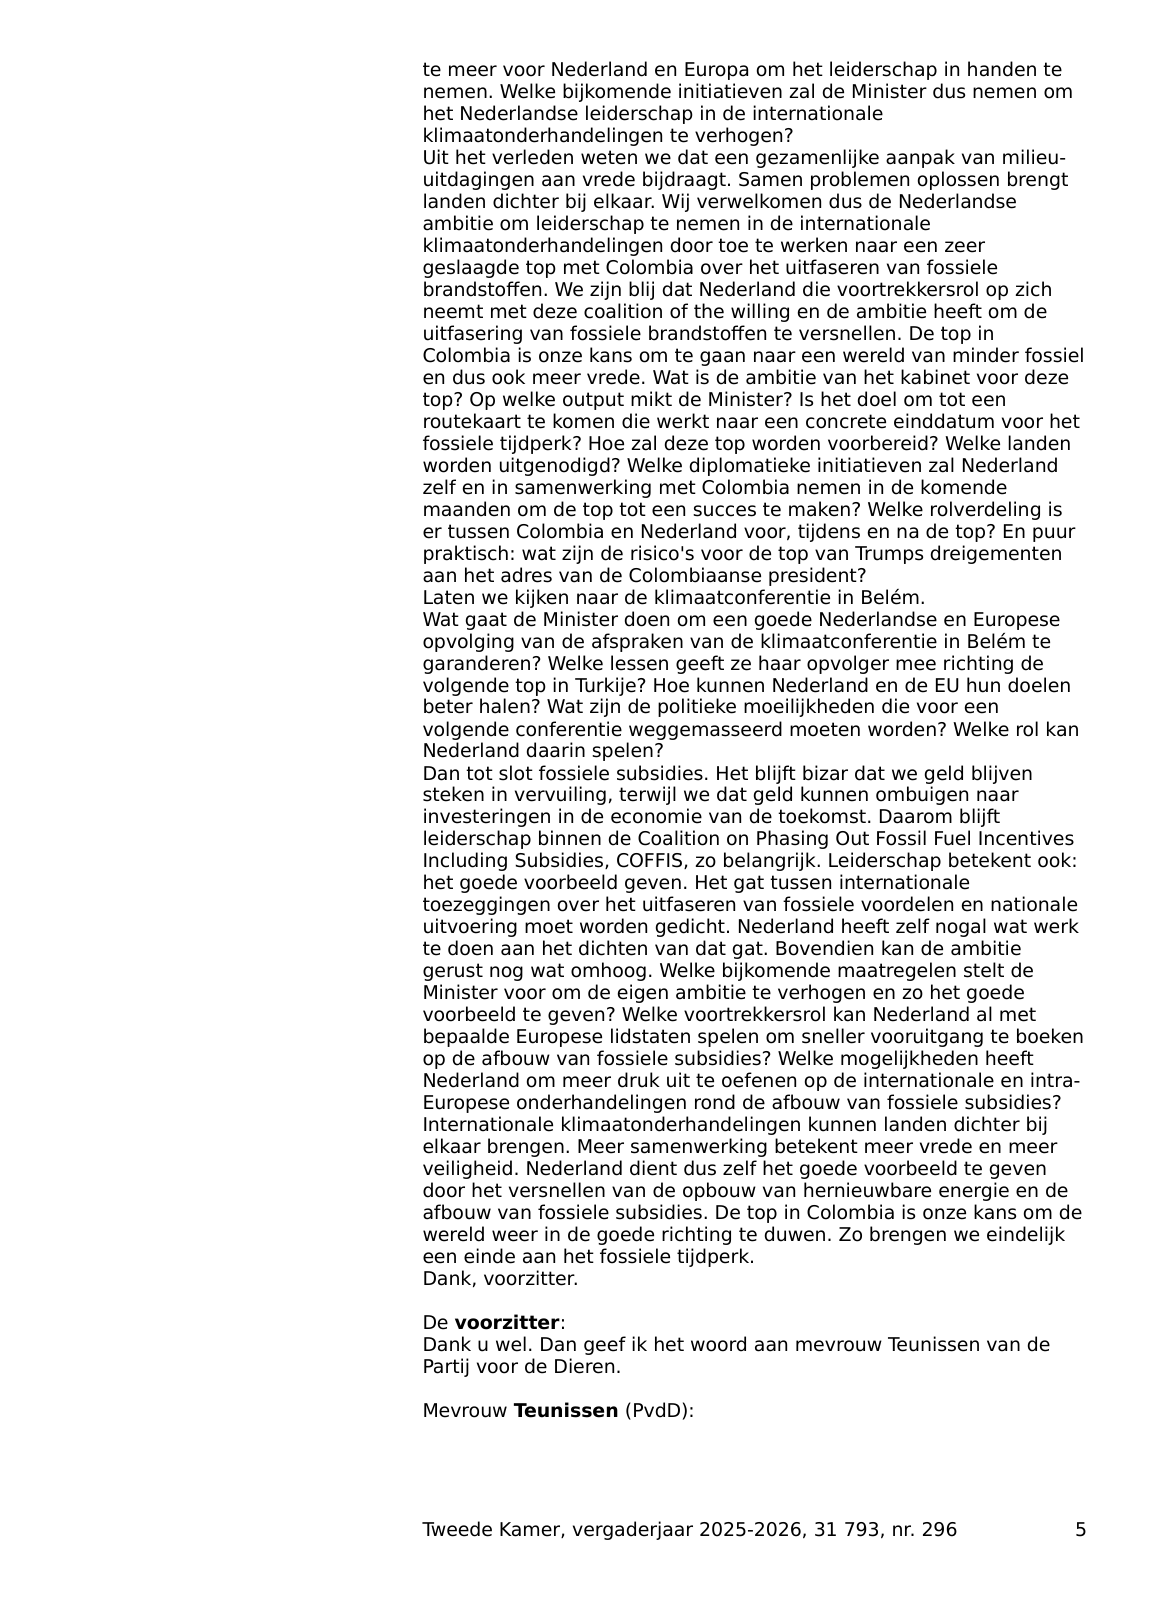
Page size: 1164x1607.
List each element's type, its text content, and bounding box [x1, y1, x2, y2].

text te meer voor Nederland en Europa om het leiderschap in handen te nemen. Welke bijkomende initiatieven zal de Minister dus nemen om het Nederlandse leiderschap in de internationale klimaatonderhandelingen te verhogen? [422, 59, 1087, 147]
text Uit het verleden weten we dat een gezamenlijke aanpak van milieu-uitdagingen aan vrede bijdraagt. Samen problemen oplossen brengt landen dichter bij elkaar. Wij verwelkomen dus de Nederlandse ambitie om leiderschap te nemen in de internationale klimaatonderhandelingen door toe te werken naar een zeer geslaagde top met Colombia over het uitfaseren van fossiele brandstoffen. We zijn blij dat Nederland die voortrekkersrol op zich neemt met deze coalition of the willing en de ambitie heeft om de uitfasering van fossiele brandstoffen te versnellen. De top in Colombia is onze kans om te gaan naar een wereld van minder fossiel en dus ook meer vrede. Wat is de ambitie van het kabinet voor deze top? Op welke output mikt de Minister? Is het doel om tot een routekaart te komen die werkt naar een concrete einddatum voor het fossiele tijdperk? Hoe zal deze top worden voorbereid? Welke landen worden uitgenodigd? Welke diplomatieke initiatieven zal Nederland zelf en in samenwerking met Colombia nemen in de komende maanden om de top tot een succes te maken? Welke rolverdeling is er tussen Colombia en Nederland voor, tijdens en na de top? En puur praktisch: wat zijn de risico's voor de top van Trumps dreigementen aan het adres van de Colombiaanse president? [422, 147, 1087, 587]
text Internationale klimaatonderhandelingen kunnen landen dichter bij elkaar brengen. Meer samenwerking betekent meer vrede en meer veiligheid. Nederland dient dus zelf het goede voorbeeld te geven door het versnellen van de opbouw van hernieuwbare energie en de afbouw van fossiele subsidies. De top in Colombia is onze kans om de wereld weer in de goede richting te duwen. Zo brengen we eindelijk een einde aan het fossiele tijdperk. [422, 1114, 1087, 1268]
text Laten we kijken naar de klimaatconferentie in Belém. [422, 587, 1087, 608]
text De voorzitter: [422, 1312, 1087, 1334]
text Dank, voorzitter. [422, 1268, 1087, 1290]
text Mevrouw Teunissen (PvdD): [422, 1400, 1087, 1422]
text Dan tot slot fossiele subsidies. Het blijft bizar dat we geld blijven steken in vervuiling, terwijl we dat geld kunnen ombuigen naar investeringen in de economie van de toekomst. Daarom blijft leiderschap binnen de Coalition on Phasing Out Fossil Fuel Incentives Including Subsidies, COFFIS, zo belangrijk. Leiderschap betekent ook: het goede voorbeeld geven. Het gat tussen internationale toezeggingen over het uitfaseren van fossiele voordelen en nationale uitvoering moet worden gedicht. Nederland heeft zelf nogal wat werk te doen aan het dichten van dat gat. Bovendien kan de ambitie gerust nog wat omhoog. Welke bijkomende maatregelen stelt de Minister voor om de eigen ambitie te verhogen en zo het goede voorbeeld te geven? Welke voortrekkersrol kan Nederland al met bepaalde Europese lidstaten spelen om sneller vooruitgang te boeken op de afbouw van fossiele subsidies? Welke mogelijkheden heeft Nederland om meer druk uit te oefenen op de internationale en intra-Europese onderhandelingen rond de afbouw van fossiele subsidies? [422, 762, 1087, 1114]
text Dank u wel. Dan geef ik het woord aan mevrouw Teunissen van de Partij voor de Dieren. [422, 1334, 1087, 1378]
text Wat gaat de Minister doen om een goede Nederlandse en Europese opvolging van de afspraken van de klimaatconferentie in Belém te garanderen? Welke lessen geeft ze haar opvolger mee richting de volgende top in Turkije? Hoe kunnen Nederland en de EU hun doelen beter halen? Wat zijn de politieke moeilijkheden die voor een volgende conferentie weggemasseerd moeten worden? Welke rol kan Nederland daarin spelen? [422, 608, 1087, 762]
